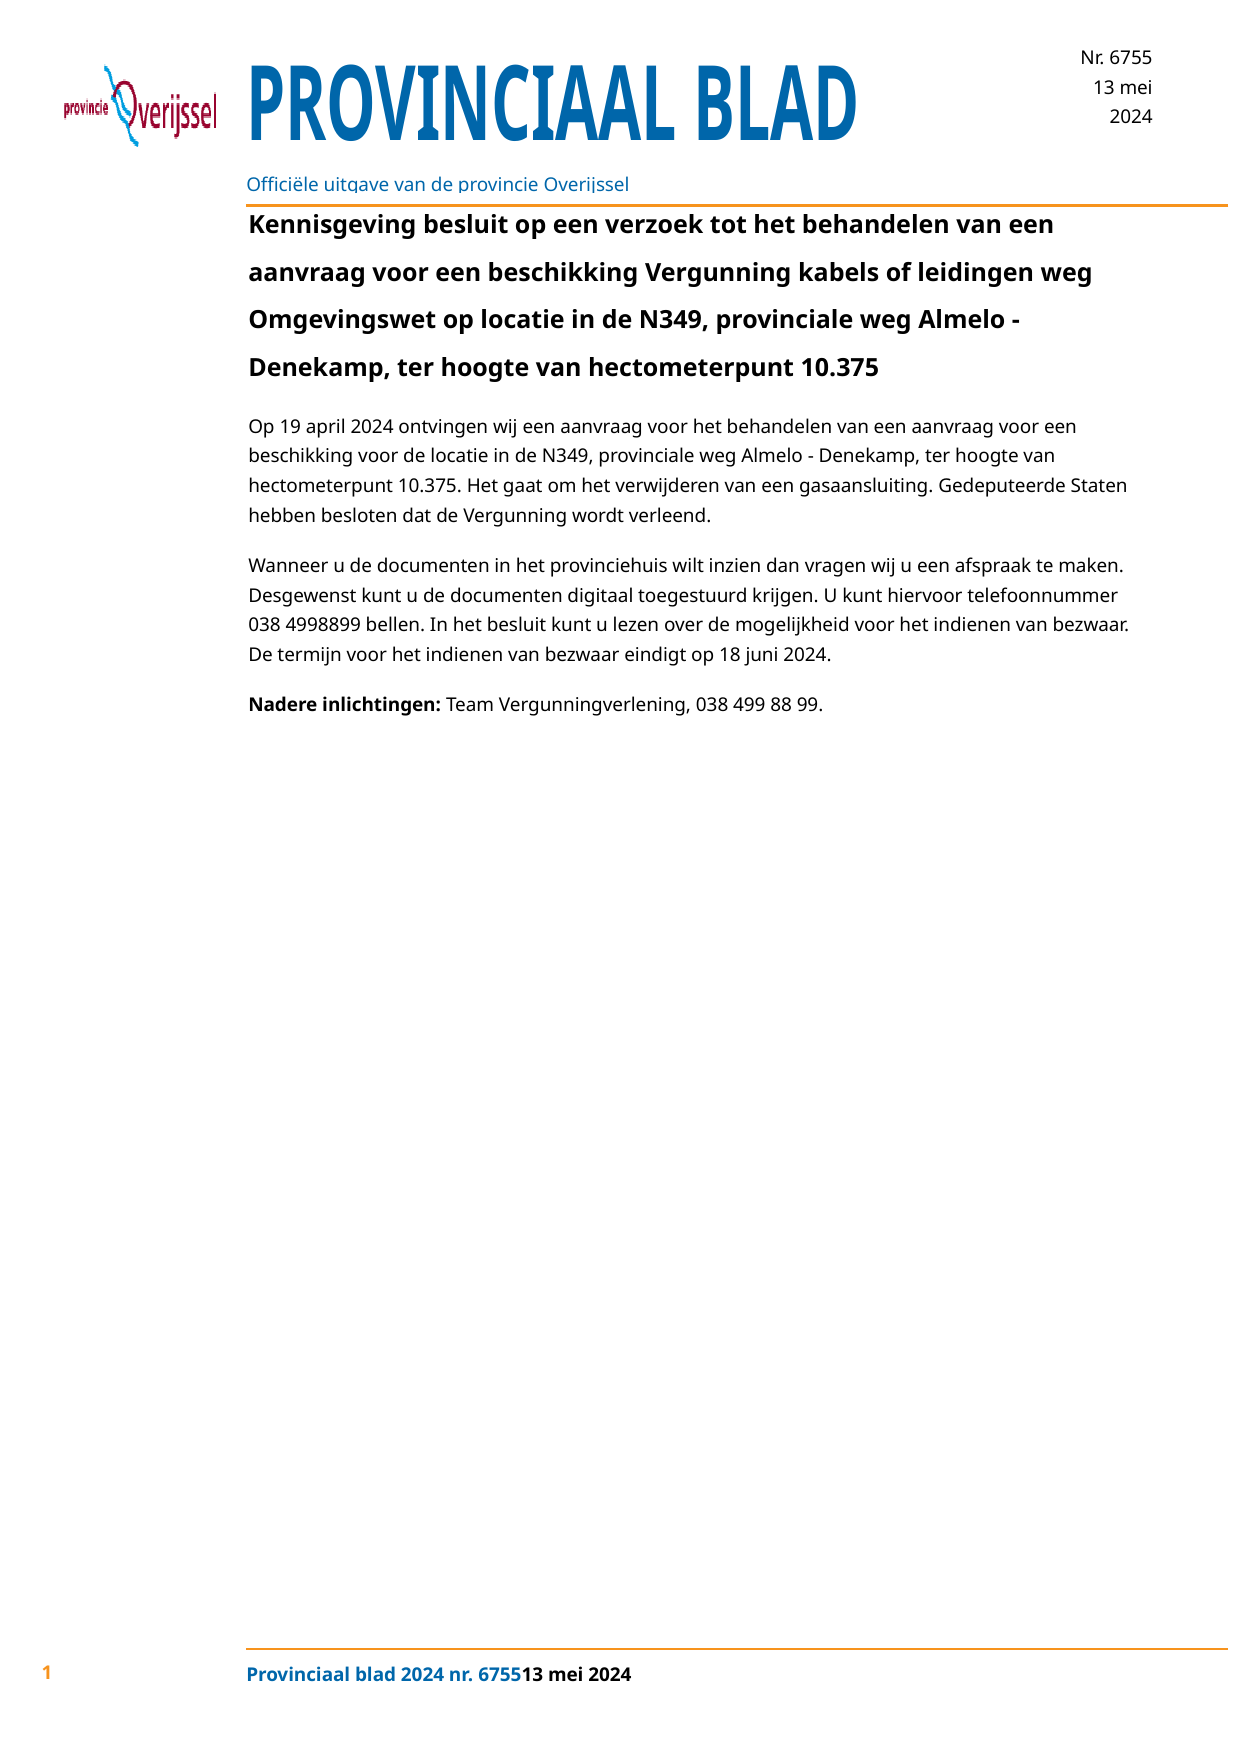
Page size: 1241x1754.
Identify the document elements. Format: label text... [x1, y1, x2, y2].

text Nadere inlichtingen: Team Vergunningverlening, 038 499 88 99. [248, 691, 1152, 717]
text Kennisgeving besluit op een verzoek tot het behandelen van een aanvraag voor een beschikking Vergunning kabels of leidingen weg Omgevingswet op locatie in de N349, provinciale weg Almelo - Denekamp, ter hoogte van hectometerpunt 10.375 [248, 207, 1152, 384]
text Op 19 april 2024 ontvingen wij een aanvraag voor het behandelen van een aanvraag voor een beschikking voor de locatie in de N349, provinciale weg Almelo - Denekamp, ter hoogte van hectometerpunt 10.375. Het gaat om het verwijderen van een gasaansluiting. Gedeputeerde Staten hebben besloten dat de Vergunning wordt verleend. [248, 413, 1152, 528]
picture [41, 47, 231, 172]
text Wanneer u de documenten in het provinciehuis wilt inzien dan vragen wij u een afspraak te maken. Desgewenst kunt u de documenten digitaal toegestuurd krijgen. U kunt hiervoor telefoonnummer 038 4998899 bellen. In het besluit kunt u lezen over de mogelijkheid voor het indienen van bezwaar. De termijn voor het indienen van bezwaar eindigt op 18 juni 2024. [248, 552, 1152, 667]
